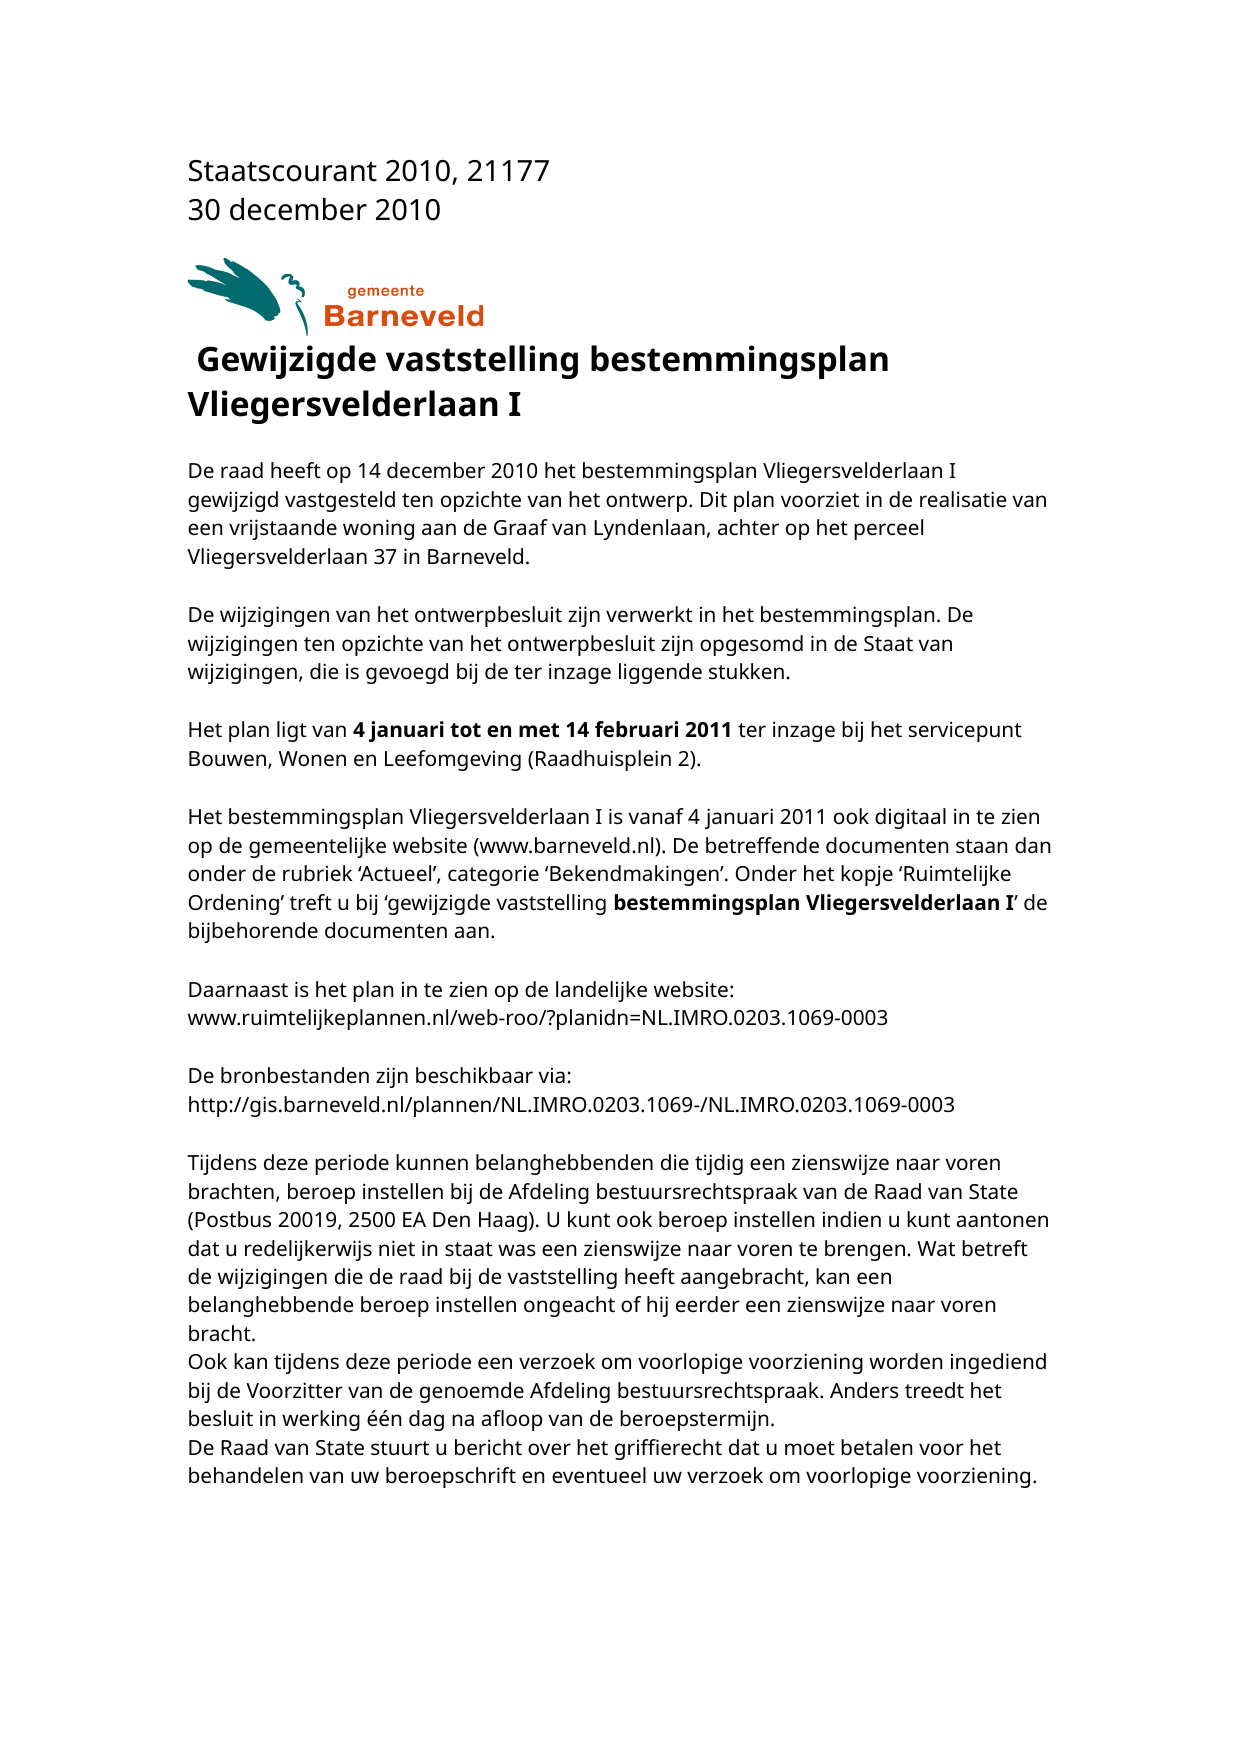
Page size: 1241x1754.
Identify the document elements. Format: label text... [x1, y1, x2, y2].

text De Raad van State stuurt u bericht over het griffierecht dat u moet betalen voor het behandelen van uw beroepschrift en eventueel uw verzoek om voorlopige voorziening. [187, 1433, 1053, 1490]
text Staatscourant 2010, 21177 [187, 150, 1053, 190]
subtitle Gewijzigde vaststelling bestemmingsplan Vliegersvelderlaan I [187, 271, 1053, 427]
text De wijzigingen van het ontwerpbesluit zijn verwerkt in het bestemmingsplan. De wijzigingen ten opzichte van het ontwerpbesluit zijn opgesomd in de Staat van wijzigingen, die is gevoegd bij de ter inzage liggende stukken. [187, 600, 1053, 686]
picture [187, 258, 484, 336]
text Daarnaast is het plan in te zien op de landelijke website: [187, 975, 1053, 1003]
text Het plan ligt van 4 januari tot en met 14 februari 2011 ter inzage bij het servicepunt Bouwen, Wonen en Leefomgeving (Raadhuisplein 2). [187, 716, 1053, 772]
text www.ruimtelijkeplannen.nl/web-roo/?planidn=NL.IMRO.0203.1069-0003 [187, 1003, 1053, 1032]
text De raad heeft op 14 december 2010 het bestemmingsplan Vliegersvelderlaan I gewijzigd vastgesteld ten opzichte van het ontwerp. Dit plan voorziet in de realisatie van een vrijstaande woning aan de Graaf van Lyndenlaan, achter op het perceel Vliegersvelderlaan 37 in Barneveld. [187, 457, 1053, 570]
text De bronbestanden zijn beschikbaar via: [187, 1062, 1053, 1090]
text Tijdens deze periode kunnen belanghebbenden die tijdig een zienswijze naar voren brachten, beroep instellen bij de Afdeling bestuursrechtspraak van de Raad van State (Postbus 20019, 2500 EA Den Haag). U kunt ook beroep instellen indien u kunt aantonen dat u redelijkerwijs niet in staat was een zienswijze naar voren te brengen. Wat betreft de wijzigingen die de raad bij de vaststelling heeft aangebracht, kan een belanghebbende beroep instellen ongeacht of hij eerder een zienswijze naar voren bracht. [187, 1148, 1053, 1347]
text Het bestemmingsplan Vliegersvelderlaan I is vanaf 4 januari 2011 ook digitaal in te zien op de gemeentelijke website (www.barneveld.nl). De betreffende documenten staan dan onder de rubriek ‘Actueel’, categorie ‘Bekendmakingen’. Onder het kopje ‘Ruimtelijke Ordening’ treft u bij ‘gewijzigde vaststelling bestemmingsplan Vliegersvelderlaan I’ de bijbehorende documenten aan. [187, 802, 1053, 945]
text 30 december 2010 [187, 190, 1053, 229]
text http://gis.barneveld.nl/plannen/NL.IMRO.0203.1069-/NL.IMRO.0203.1069-0003 [187, 1090, 1053, 1118]
text Ook kan tijdens deze periode een verzoek om voorlopige voorziening worden ingediend bij de Voorzitter van de genoemde Afdeling bestuursrechtspraak. Anders treedt het besluit in werking één dag na afloop van de beroepstermijn. [187, 1347, 1053, 1433]
